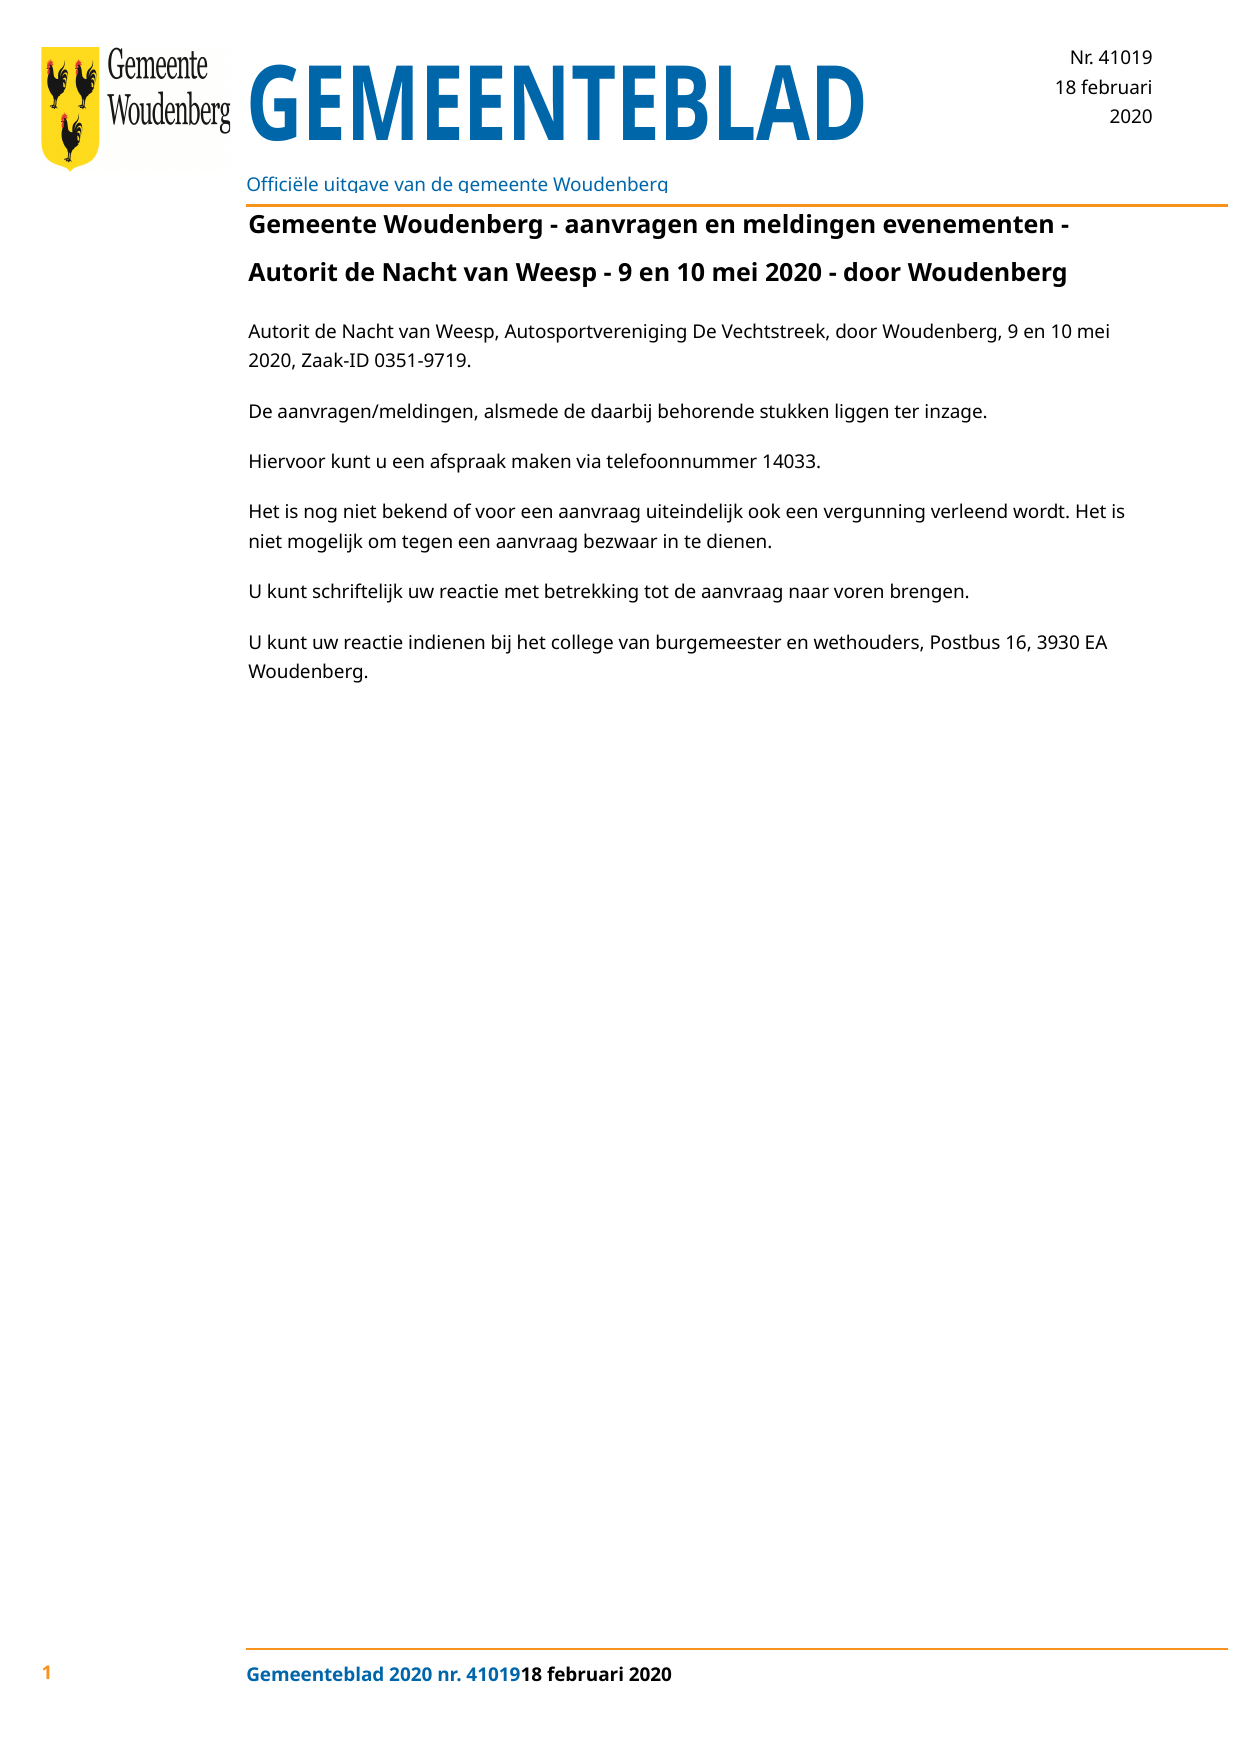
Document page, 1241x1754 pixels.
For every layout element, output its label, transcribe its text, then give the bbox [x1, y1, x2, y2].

text Autorit de Nacht van Weesp, Autosportvereniging De Vechtstreek, door Woudenberg, 9 en 10 mei 2020, Zaak-ID 0351-9719. [248, 318, 1152, 373]
text Het is nog niet bekend of voor een aanvraag uiteindelijk ook een vergunning verleend wordt. Het is niet mogelijk om tegen een aanvraag bezwaar in te dienen. [248, 499, 1152, 554]
text Gemeente Woudenberg - aanvragen en meldingen evenementen - Autorit de Nacht van Weesp - 9 en 10 mei 2020 - door Woudenberg [248, 207, 1152, 288]
text Hiervoor kunt u een afspraak maken via telefoonnummer 14033. [248, 448, 1152, 474]
text U kunt schriftelijk uw reactie met betrekking tot de aanvraag naar voren brengen. [248, 579, 1152, 604]
text De aanvragen/meldingen, alsmede de daarbij behorende stukken liggen ter inzage. [248, 398, 1152, 424]
picture [41, 47, 231, 172]
text U kunt uw reactie indienen bij het college van burgemeester en wethouders, Postbus 16, 3930 EA Woudenberg. [248, 629, 1152, 684]
